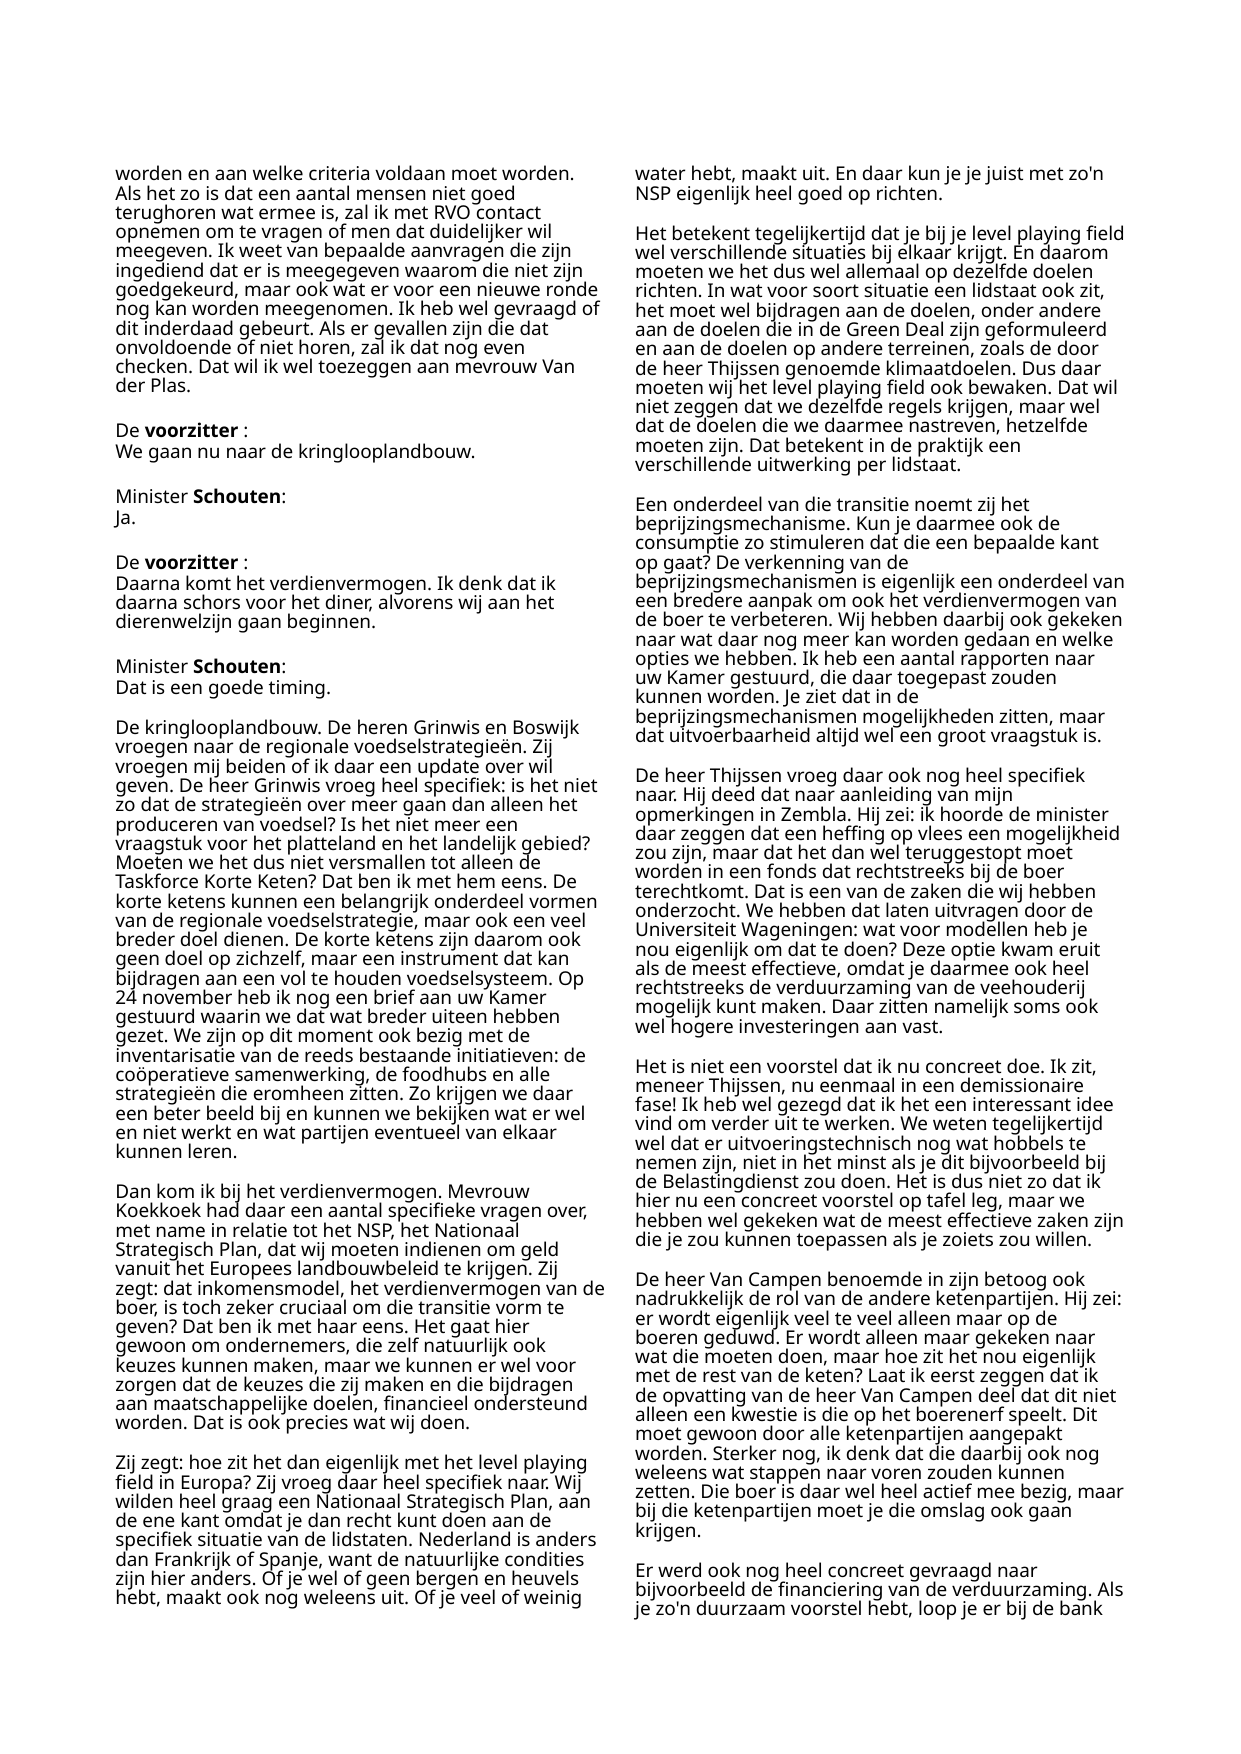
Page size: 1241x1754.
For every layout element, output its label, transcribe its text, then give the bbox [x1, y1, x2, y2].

text De heer Van Campen benoemde in zijn betoog ook nadrukkelijk de rol van de andere ketenpartijen. Hij zei: er wordt eigenlijk veel te veel alleen maar op de boeren geduwd. Er wordt alleen maar gekeken naar wat die moeten doen, maar hoe zit het nou eigenlijk met de rest van de keten? Laat ik eerst zeggen dat ik de opvatting van de heer Van Campen deel dat dit niet alleen een kwestie is die op het boerenerf speelt. Dit moet gewoon door alle ketenpartijen aangepakt worden. Sterker nog, ik denk dat die daarbij ook nog weleens wat stappen naar voren zouden kunnen zetten. Die boer is daar wel heel actief mee bezig, maar bij die ketenpartijen moet je die omslag ook gaan krijgen. [635, 1271, 1125, 1541]
text Ja. [115, 509, 605, 528]
text worden en aan welke criteria voldaan moet worden. Als het zo is dat een aantal mensen niet goed terughoren wat ermee is, zal ik met RVO contact opnemen om te vragen of men dat duidelijker wil meegeven. Ik weet van bepaalde aanvragen die zijn ingediend dat er is meegegeven waarom die niet zijn goedgekeurd, maar ook wat er voor een nieuwe ronde nog kan worden meegenomen. Ik heb wel gevraagd of dit inderdaad gebeurt. Als er gevallen zijn die dat onvoldoende of niet horen, zal ik dat nog even checken. Dat wil ik wel toezeggen aan mevrouw Van der Plas. [115, 165, 605, 397]
text water hebt, maakt uit. En daar kun je je juist met zo'n NSP eigenlijk heel goed op richten. [635, 165, 1125, 204]
text Zij zegt: hoe zit het dan eigenlijk met het level playing field in Europa? Zij vroeg daar heel specifiek naar. Wij wilden heel graag een Nationaal Strategisch Plan, aan de ene kant omdat je dan recht kunt doen aan de specifiek situatie van de lidstaten. Nederland is anders dan Frankrijk of Spanje, want de natuurlijke condities zijn hier anders. Of je wel of geen bergen en heuvels hebt, maakt ook nog weleens uit. Of je veel of weinig [115, 1454, 605, 1608]
text Minister Schouten: [115, 653, 605, 679]
text Het betekent tegelijkertijd dat je bij je level playing field wel verschillende situaties bij elkaar krijgt. En daarom moeten we het dus wel allemaal op dezelfde doelen richten. In wat voor soort situatie een lidstaat ook zit, het moet wel bijdragen aan de doelen, onder andere aan de doelen die in de Green Deal zijn geformuleerd en aan de doelen op andere terreinen, zoals de door de heer Thijssen genoemde klimaatdoelen. Dus daar moeten wij het level playing field ook bewaken. Dat wil niet zeggen dat we dezelfde regels krijgen, maar wel dat de doelen die we daarmee nastreven, hetzelfde moeten zijn. Dat betekent in de praktijk een verschillende uitwerking per lidstaat. [635, 224, 1125, 475]
text Daarna komt het verdienvermogen. Ik denk dat ik daarna schors voor het diner, alvorens wij aan het dierenwelzijn gaan beginnen. [115, 575, 605, 633]
text Een onderdeel van die transitie noemt zij het beprijzingsmechanisme. Kun je daarmee ook de consumptie zo stimuleren dat die een bepaalde kant op gaat? De verkenning van de beprijzingsmechanismen is eigenlijk een onderdeel van een bredere aanpak om ook het verdienvermogen van de boer te verbeteren. Wij hebben daarbij ook gekeken naar wat daar nog meer kan worden gedaan en welke opties we hebben. Ik heb een aantal rapporten naar uw Kamer gestuurd, die daar toegepast zouden kunnen worden. Je ziet dat in de beprijzingsmechanismen mogelijkheden zitten, maar dat uitvoerbaarheid altijd wel een groot vraagstuk is. [635, 496, 1125, 746]
text Dat is een goede timing. [115, 679, 605, 698]
text De kringlooplandbouw. De heren Grinwis en Boswijk vroegen naar de regionale voedselstrategieën. Zij vroegen mij beiden of ik daar een update over wil geven. De heer Grinwis vroeg heel specifiek: is het niet zo dat de strategieën over meer gaan dan alleen het produceren van voedsel? Is het niet meer een vraagstuk voor het platteland en het landelijk gebied? Moeten we het dus niet versmallen tot alleen de Taskforce Korte Keten? Dat ben ik met hem eens. De korte ketens kunnen een belangrijk onderdeel vormen van de regionale voedselstrategie, maar ook een veel breder doel dienen. De korte ketens zijn daarom ook geen doel op zichzelf, maar een instrument dat kan bijdragen aan een vol te houden voedselsysteem. Op 24 november heb ik nog een brief aan uw Kamer gestuurd waarin we dat wat breder uiteen hebben gezet. We zijn op dit moment ook bezig met de inventarisatie van de reeds bestaande initiatieven: de coöperatieve samenwerking, de foodhubs en alle strategieën die eromheen zitten. Zo krijgen we daar een beter beeld bij en kunnen we bekijken wat er wel en niet werkt en wat partijen eventueel van elkaar kunnen leren. [115, 719, 605, 1162]
text De voorzitter : [115, 417, 605, 443]
text Er werd ook nog heel concreet gevraagd naar bijvoorbeeld de financiering van de verduurzaming. Als je zo'n duurzaam voorstel hebt, loop je er bij de bank [635, 1562, 1125, 1619]
text Dan kom ik bij het verdienvermogen. Mevrouw Koekkoek had daar een aantal specifieke vragen over, met name in relatie tot het NSP, het Nationaal Strategisch Plan, dat wij moeten indienen om geld vanuit het Europees landbouwbeleid te krijgen. Zij zegt: dat inkomensmodel, het verdienvermogen van de boer, is toch zeker cruciaal om die transitie vorm te geven? Dat ben ik met haar eens. Het gaat hier gewoon om ondernemers, die zelf natuurlijk ook keuzes kunnen maken, maar we kunnen er wel voor zorgen dat de keuzes die zij maken en die bijdragen aan maatschappelijke doelen, financieel ondersteund worden. Dat is ook precies wat wij doen. [115, 1183, 605, 1434]
text De heer Thijssen vroeg daar ook nog heel specifiek naar. Hij deed dat naar aanleiding van mijn opmerkingen in Zembla. Hij zei: ik hoorde de minister daar zeggen dat een heffing op vlees een mogelijkheid zou zijn, maar dat het dan wel teruggestopt moet worden in een fonds dat rechtstreeks bij de boer terechtkomt. Dat is een van de zaken die wij hebben onderzocht. We hebben dat laten uitvragen door de Universiteit Wageningen: wat voor modellen heb je nou eigenlijk om dat te doen? Deze optie kwam eruit als de meest effectieve, omdat je daarmee ook heel rechtstreeks de verduurzaming van de veehouderij mogelijk kunt maken. Daar zitten namelijk soms ook wel hogere investeringen aan vast. [635, 767, 1125, 1037]
text We gaan nu naar de kringlooplandbouw. [115, 443, 605, 462]
text Het is niet een voorstel dat ik nu concreet doe. Ik zit, meneer Thijssen, nu eenmaal in een demissionaire fase! Ik heb wel gezegd dat ik het een interessant idee vind om verder uit te werken. We weten tegelijkertijd wel dat er uitvoeringstechnisch nog wat hobbels te nemen zijn, niet in het minst als je dit bijvoorbeeld bij de Belastingdienst zou doen. Het is dus niet zo dat ik hier nu een concreet voorstel op tafel leg, maar we hebben wel gekeken wat de meest effectieve zaken zijn die je zou kunnen toepassen als je zoiets zou willen. [635, 1058, 1125, 1250]
text De voorzitter : [115, 549, 605, 575]
text Minister Schouten: [115, 483, 605, 509]
